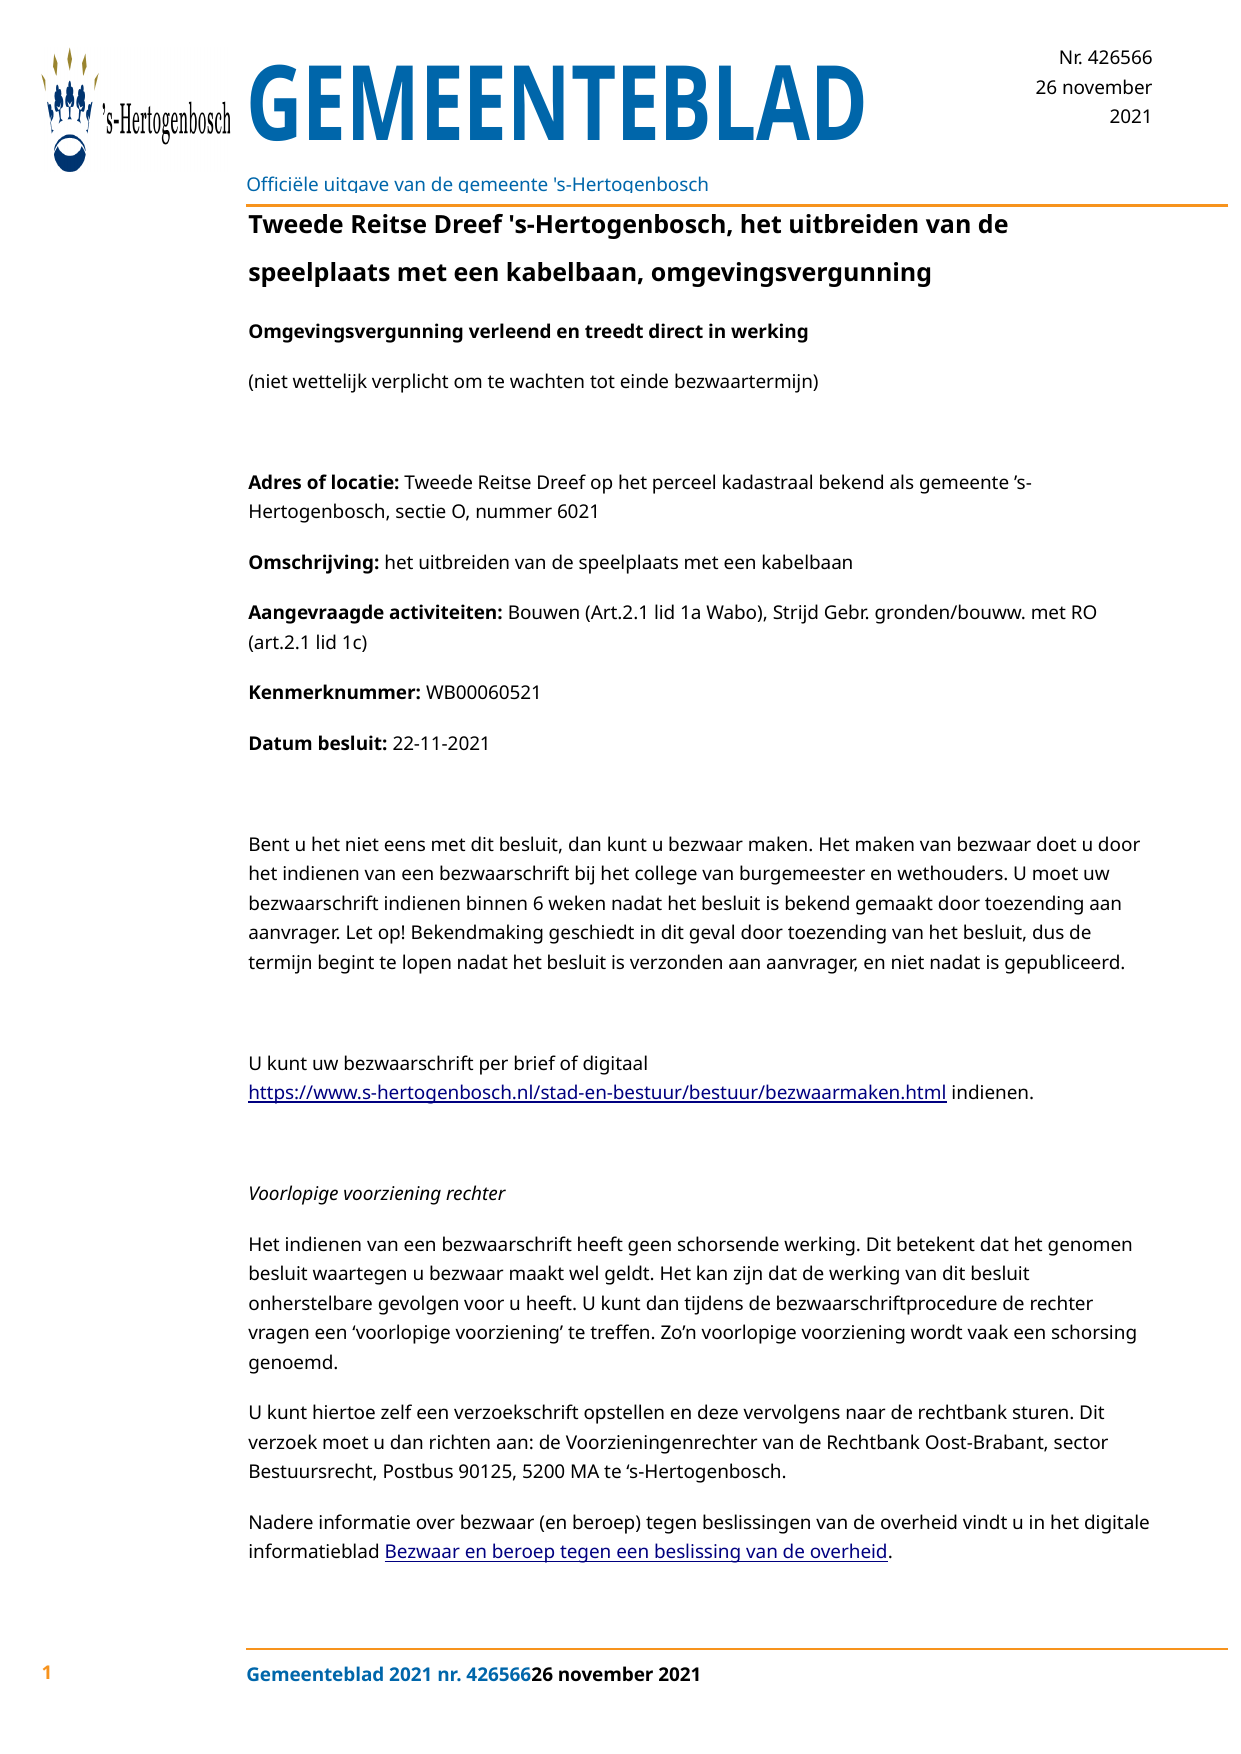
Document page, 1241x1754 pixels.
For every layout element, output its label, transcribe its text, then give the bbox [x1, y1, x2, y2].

text Aangevraagde activiteiten: Bouwen (Art.2.1 lid 1a Wabo), Strijd Gebr. gronden/bouww. met RO (art.2.1 lid 1c) [248, 599, 1152, 655]
text Omgevingsvergunning verleend en treedt direct in werking [248, 318, 1152, 344]
text Bent u het niet eens met dit besluit, dan kunt u bezwaar maken. Het maken van bezwaar doet u door het indienen van een bezwaarschrift bij het college van burgemeester en wethouders. U moet uw bezwaarschrift indienen binnen 6 weken nadat het besluit is bekend gemaakt door toezending aan aanvrager. Let op! Bekendmaking geschiedt in dit geval door toezending van het besluit, dus de termijn begint te lopen nadat het besluit is verzonden aan aanvrager, en niet nadat is gepubliceerd. [248, 831, 1152, 975]
text Omschrijving: het uitbreiden van de speelplaats met een kabelbaan [248, 549, 1152, 575]
text (niet wettelijk verplicht om te wachten tot einde bezwaartermijn) [248, 368, 1152, 394]
text U kunt hiertoe zelf een verzoekschrift opstellen en deze vervolgens naar de rechtbank sturen. Dit verzoek moet u dan richten aan: de Voorzieningenrechter van de Rechtbank Oost-Brabant, sector Bestuursrecht, Postbus 90125, 5200 MA te ‘s-Hertogenbosch. [248, 1399, 1152, 1484]
text Nadere informatie over bezwaar (en beroep) tegen beslissingen van de overheid vindt u in het digitale informatieblad Bezwaar en beroep tegen een beslissing van de overheid. [248, 1509, 1152, 1564]
text Voorlopige voorziening rechter [248, 1180, 1152, 1206]
text Tweede Reitse Dreef 's-Hertogenbosch, het uitbreiden van de speelplaats met een kabelbaan, omgevingsvergunning [248, 207, 1152, 288]
text Het indienen van een bezwaarschrift heeft geen schorsende werking. Dit betekent dat het genomen besluit waartegen u bezwaar maakt wel geldt. Het kan zijn dat de werking van dit besluit onherstelbare gevolgen voor u heeft. U kunt dan tijdens de bezwaarschriftprocedure de rechter vragen een ‘voorlopige voorziening’ te treffen. Zo’n voorlopige voorziening wordt vaak een schorsing genoemd. [248, 1231, 1152, 1375]
text U kunt uw bezwaarschrift per brief of digitaal https://www.s-hertogenbosch.nl/stad-en-bestuur/bestuur/bezwaarmaken.html indienen. [248, 1050, 1152, 1105]
text Kenmerknummer: WB00060521 [248, 679, 1152, 705]
picture [41, 47, 231, 172]
text Datum besluit: 22-11-2021 [248, 730, 1152, 756]
text Adres of locatie: Tweede Reitse Dreef op het perceel kadastraal bekend als gemeente ’s-Hertogenbosch, sectie O, nummer 6021 [248, 469, 1152, 524]
